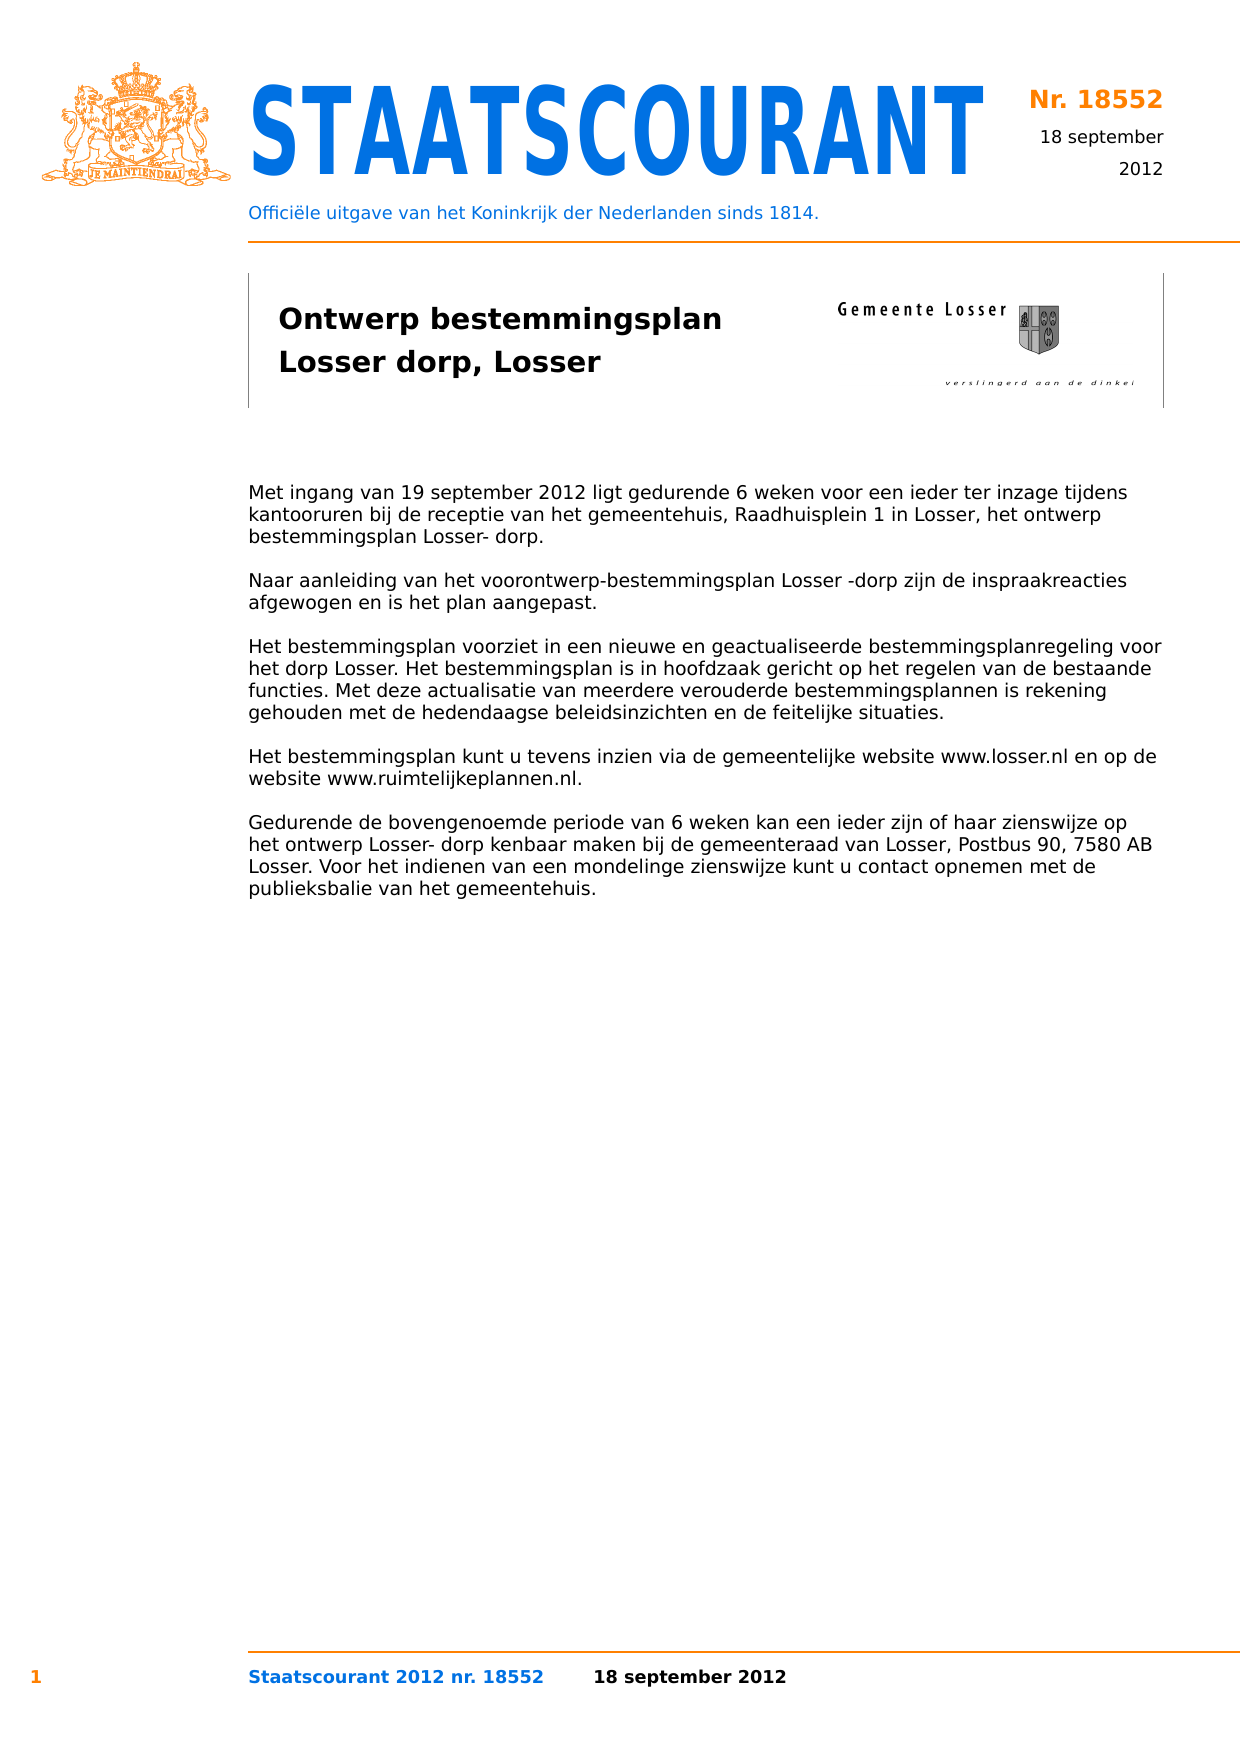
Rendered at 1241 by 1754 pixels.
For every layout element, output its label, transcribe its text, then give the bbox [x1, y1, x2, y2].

table_header [25, 62, 248, 241]
text Het bestemmingsplan kunt u tevens inzien via de gemeentelijke website www.losser.nl en op de website www.ruimtelijkeplannen.nl. [248, 746, 1163, 790]
picture [838, 302, 1134, 386]
table_cell 2012 [998, 153, 1240, 203]
table_header Nr. 18552 [998, 62, 1240, 121]
text Met ingang van 19 september 2012 ligt gedurende 6 weken voor een ieder ter inzage tijdens kantooruren bij de receptie van het gemeentehuis, Raadhuisplein 1 in Losser, het ontwerp bestemmingsplan Losser- dorp. [248, 482, 1163, 548]
table_cell Officiële uitgave van het Koninkrijk der Nederlanden sinds 1814. [248, 203, 1240, 241]
subtitle Ontwerp bestemmingsplan Losser dorp, Losser [249, 273, 1163, 408]
table_header STAATSCOURANT [248, 62, 998, 203]
text Het bestemmingsplan voorziet in een nieuwe en geactualiseerde bestemmingsplanregeling voor het dorp Losser. Het bestemmingsplan is in hoofdzaak gericht op het regelen van de bestaande functies. Met deze actualisatie van meerdere verouderde bestemmingsplannen is rekening gehouden met de hedendaagse beleidsinzichten en de feitelijke situaties. [248, 636, 1163, 724]
table_cell 18 september [998, 121, 1240, 153]
picture [41, 62, 231, 186]
text Gedurende de bovengenoemde periode van 6 weken kan een ieder zijn of haar zienswijze op het ontwerp Losser- dorp kenbaar maken bij de gemeenteraad van Losser, Postbus 90, 7580 AB Losser. Voor het indienen van een mondelinge zienswijze kunt u contact opnemen met de publieksbalie van het gemeentehuis. [248, 812, 1163, 899]
text Naar aanleiding van het voorontwerp-bestemmingsplan Losser -dorp zijn de inspraakreacties afgewogen en is het plan aangepast. [248, 570, 1163, 614]
